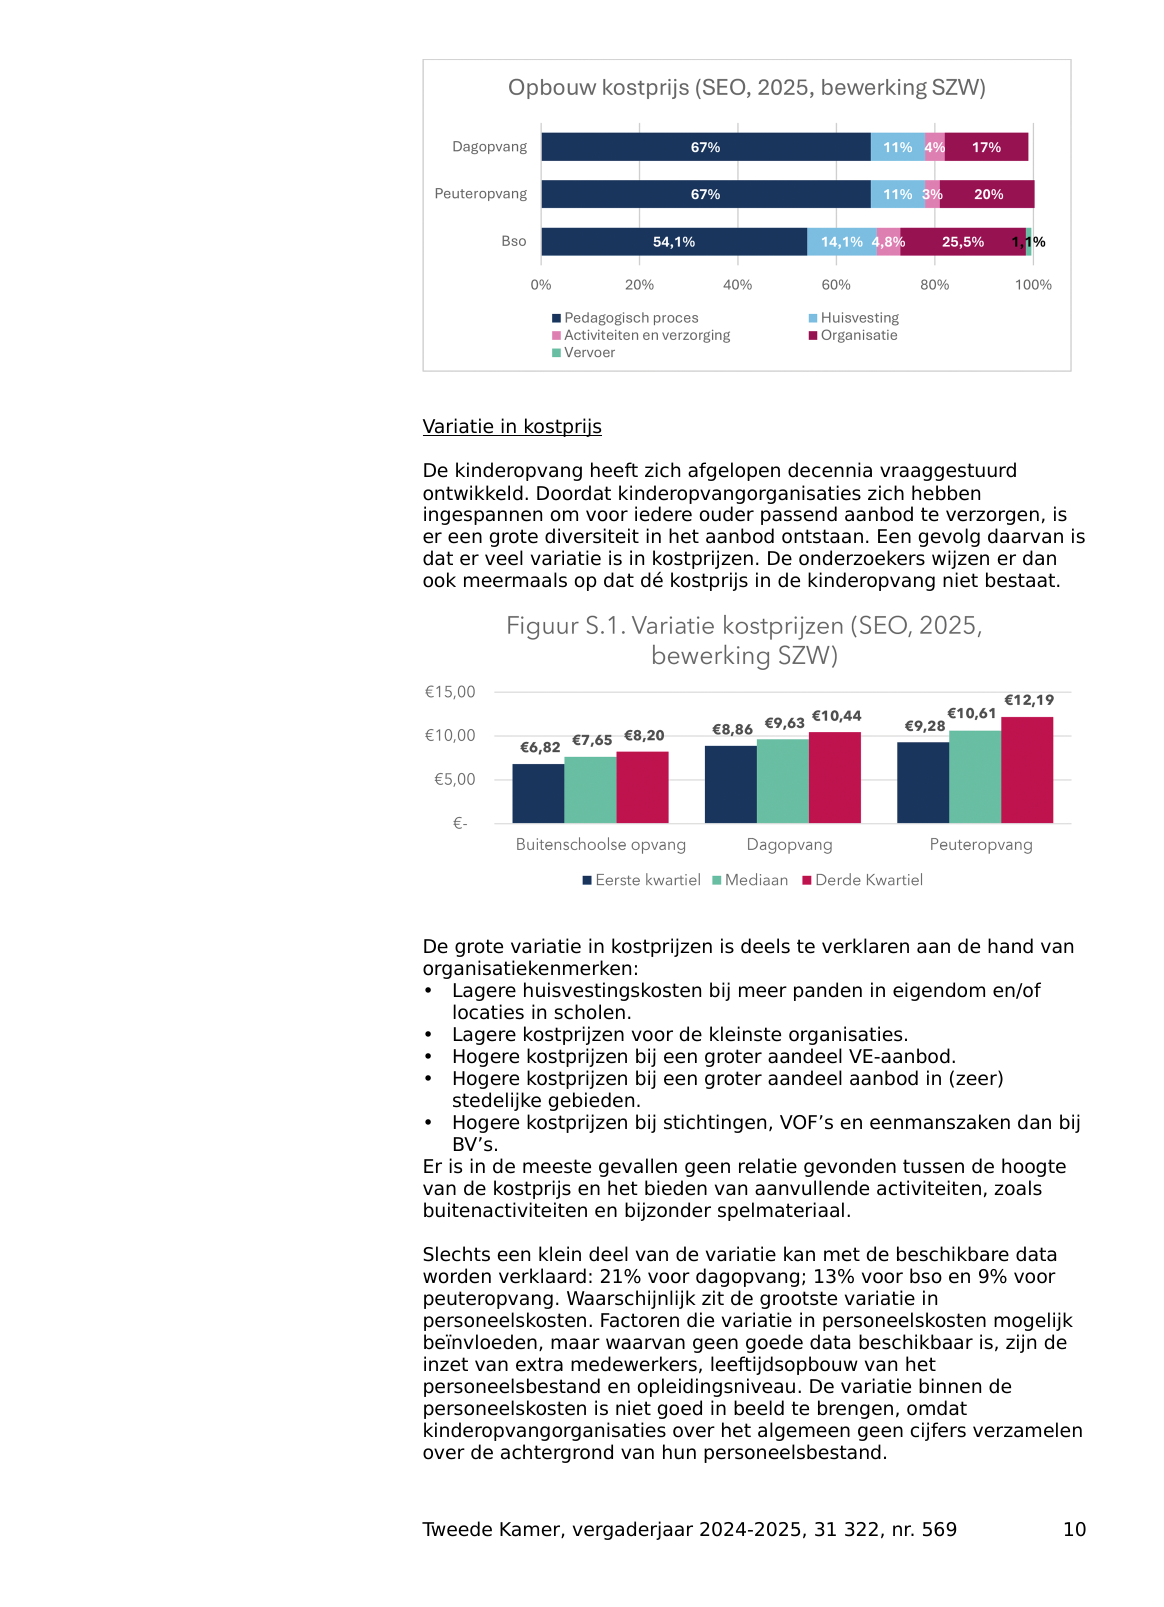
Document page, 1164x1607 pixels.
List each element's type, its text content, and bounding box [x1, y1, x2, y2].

text Slechts een klein deel van de variatie kan met de beschikbare data worden verklaard: 21% voor dagopvang; 13% voor bso en 9% voor peuteropvang. Waarschijnlijk zit de grootste variatie in personeelskosten. Factoren die variatie in personeelskosten mogelijk beïnvloeden, maar waarvan geen goede data beschikbaar is, zijn de inzet van extra medewerkers, leeftijdsopbouw van het personeelsbestand en opleidingsniveau. De variatie binnen de personeelskosten is niet goed in beeld te brengen, omdat kinderopvangorganisaties over het algemeen geen cijfers verzamelen over de achtergrond van hun personeelsbestand. [422, 1244, 1087, 1464]
text Er is in de meeste gevallen geen relatie gevonden tussen de hoogte van de kostprijs en het bieden van aanvullende activiteiten, zoals buitenactiviteiten en bijzonder spelmateriaal. [422, 1156, 1087, 1222]
text De kinderopvang heeft zich afgelopen decennia vraaggestuurd ontwikkeld. Doordat kinderopvangorganisaties zich hebben ingespannen om voor iedere ouder passend aanbod te verzorgen, is er een grote diversiteit in het aanbod ontstaan. Een gevolg daarvan is dat er veel variatie is in kostprijzen. De onderzoekers wijzen er dan ook meermaals op dat dé kostprijs in de kinderopvang niet bestaat. [422, 460, 1087, 592]
picture [422, 614, 1072, 892]
text • Hogere kostprijzen bij een groter aandeel aanbod in (zeer) stedelijke gebieden. [422, 1068, 1087, 1112]
picture [422, 59, 1072, 372]
text • Hogere kostprijzen bij stichtingen, VOF’s en eenmanszaken dan bij BV’s. [422, 1112, 1087, 1156]
subtitle Variatie in kostprijs [422, 416, 1087, 438]
text De grote variatie in kostprijzen is deels te verklaren aan de hand van organisatiekenmerken: [422, 936, 1087, 980]
text • Lagere huisvestingskosten bij meer panden in eigendom en/of locaties in scholen. [422, 980, 1087, 1024]
text • Lagere kostprijzen voor de kleinste organisaties. [422, 1024, 1087, 1046]
text • Hogere kostprijzen bij een groter aandeel VE-aanbod. [422, 1046, 1087, 1068]
